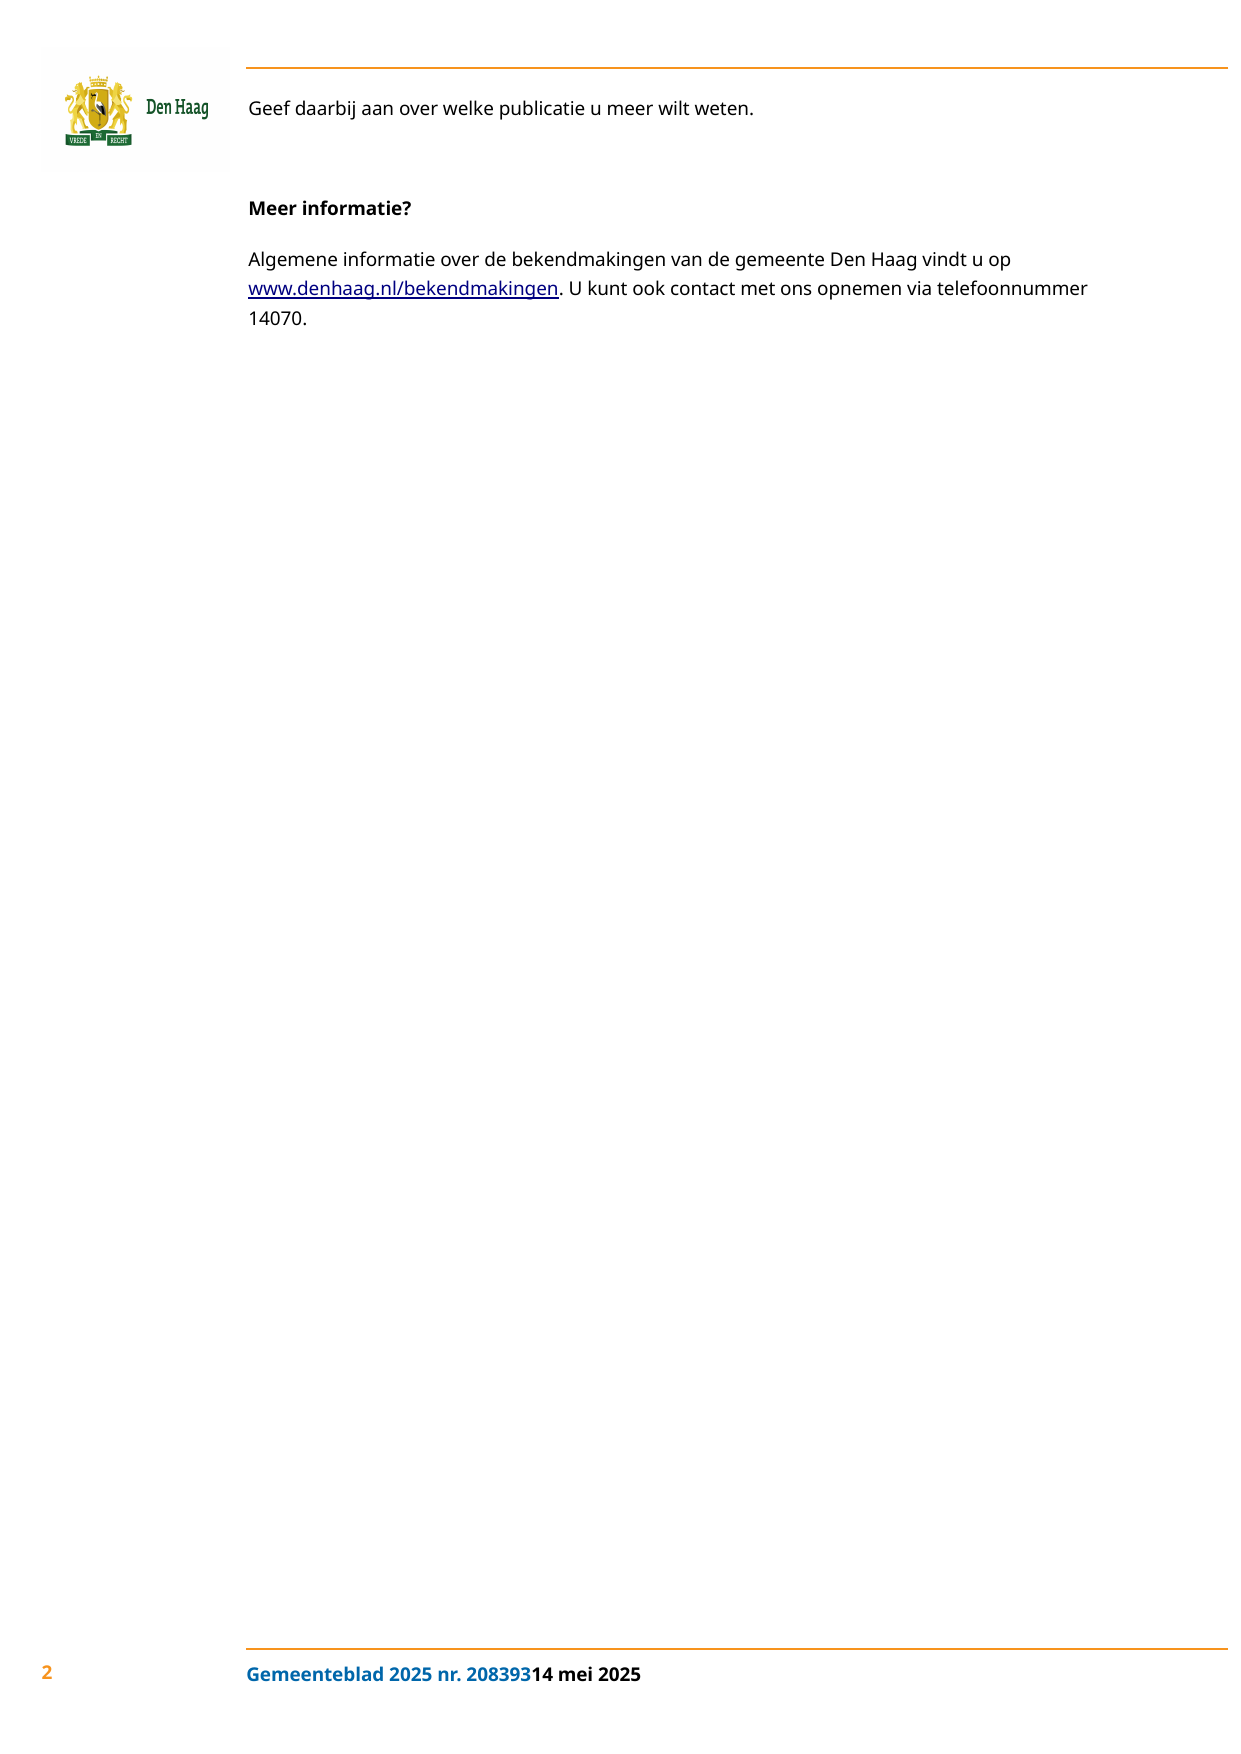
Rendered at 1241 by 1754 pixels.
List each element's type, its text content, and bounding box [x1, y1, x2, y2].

picture [41, 47, 231, 172]
text Geef daarbij aan over welke publicatie u meer wilt weten. [248, 95, 1152, 121]
text Algemene informatie over de bekendmakingen van de gemeente Den Haag vindt u op www.denhaag.nl/bekendmakingen. U kunt ook contact met ons opnemen via telefoonnummer 14070. [248, 246, 1152, 331]
text Meer informatie? [248, 196, 1152, 221]
